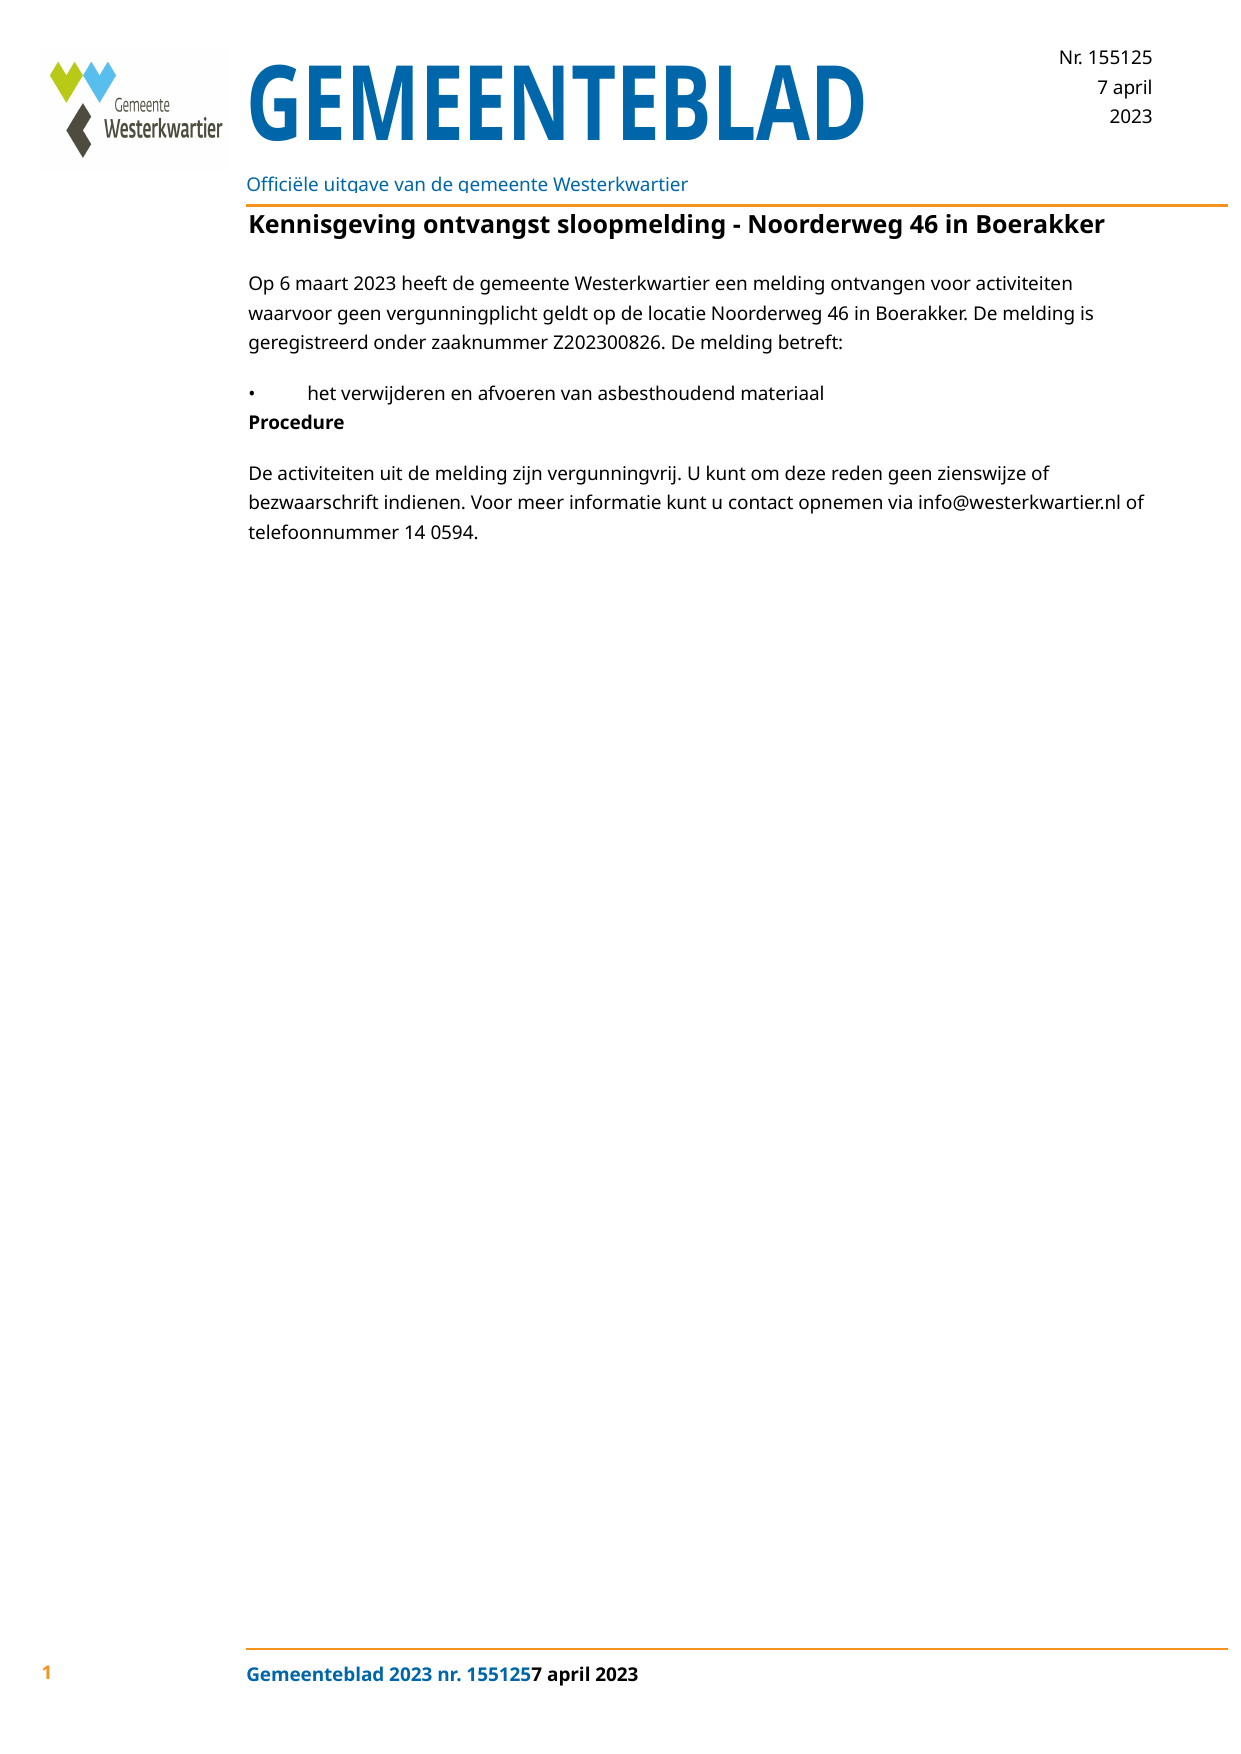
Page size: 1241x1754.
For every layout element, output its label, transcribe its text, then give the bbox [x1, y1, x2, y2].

text Procedure [248, 409, 1152, 435]
list het verwijderen en afvoeren van asbesthoudend materiaal [248, 380, 1152, 406]
text De activiteiten uit de melding zijn vergunningvrij. U kunt om deze reden geen zienswijze of bezwaarschrift indienen. Voor meer informatie kunt u contact opnemen via info@westerkwartier.nl of telefoonnummer 14 0594. [248, 460, 1152, 545]
picture [41, 47, 231, 172]
text Op 6 maart 2023 heeft de gemeente Westerkwartier een melding ontvangen voor activiteiten waarvoor geen vergunningplicht geldt op de locatie Noorderweg 46 in Boerakker. De melding is geregistreerd onder zaaknummer Z202300826. De melding betreft: [248, 270, 1152, 355]
text Kennisgeving ontvangst sloopmelding - Noorderweg 46 in Boerakker [248, 207, 1152, 241]
